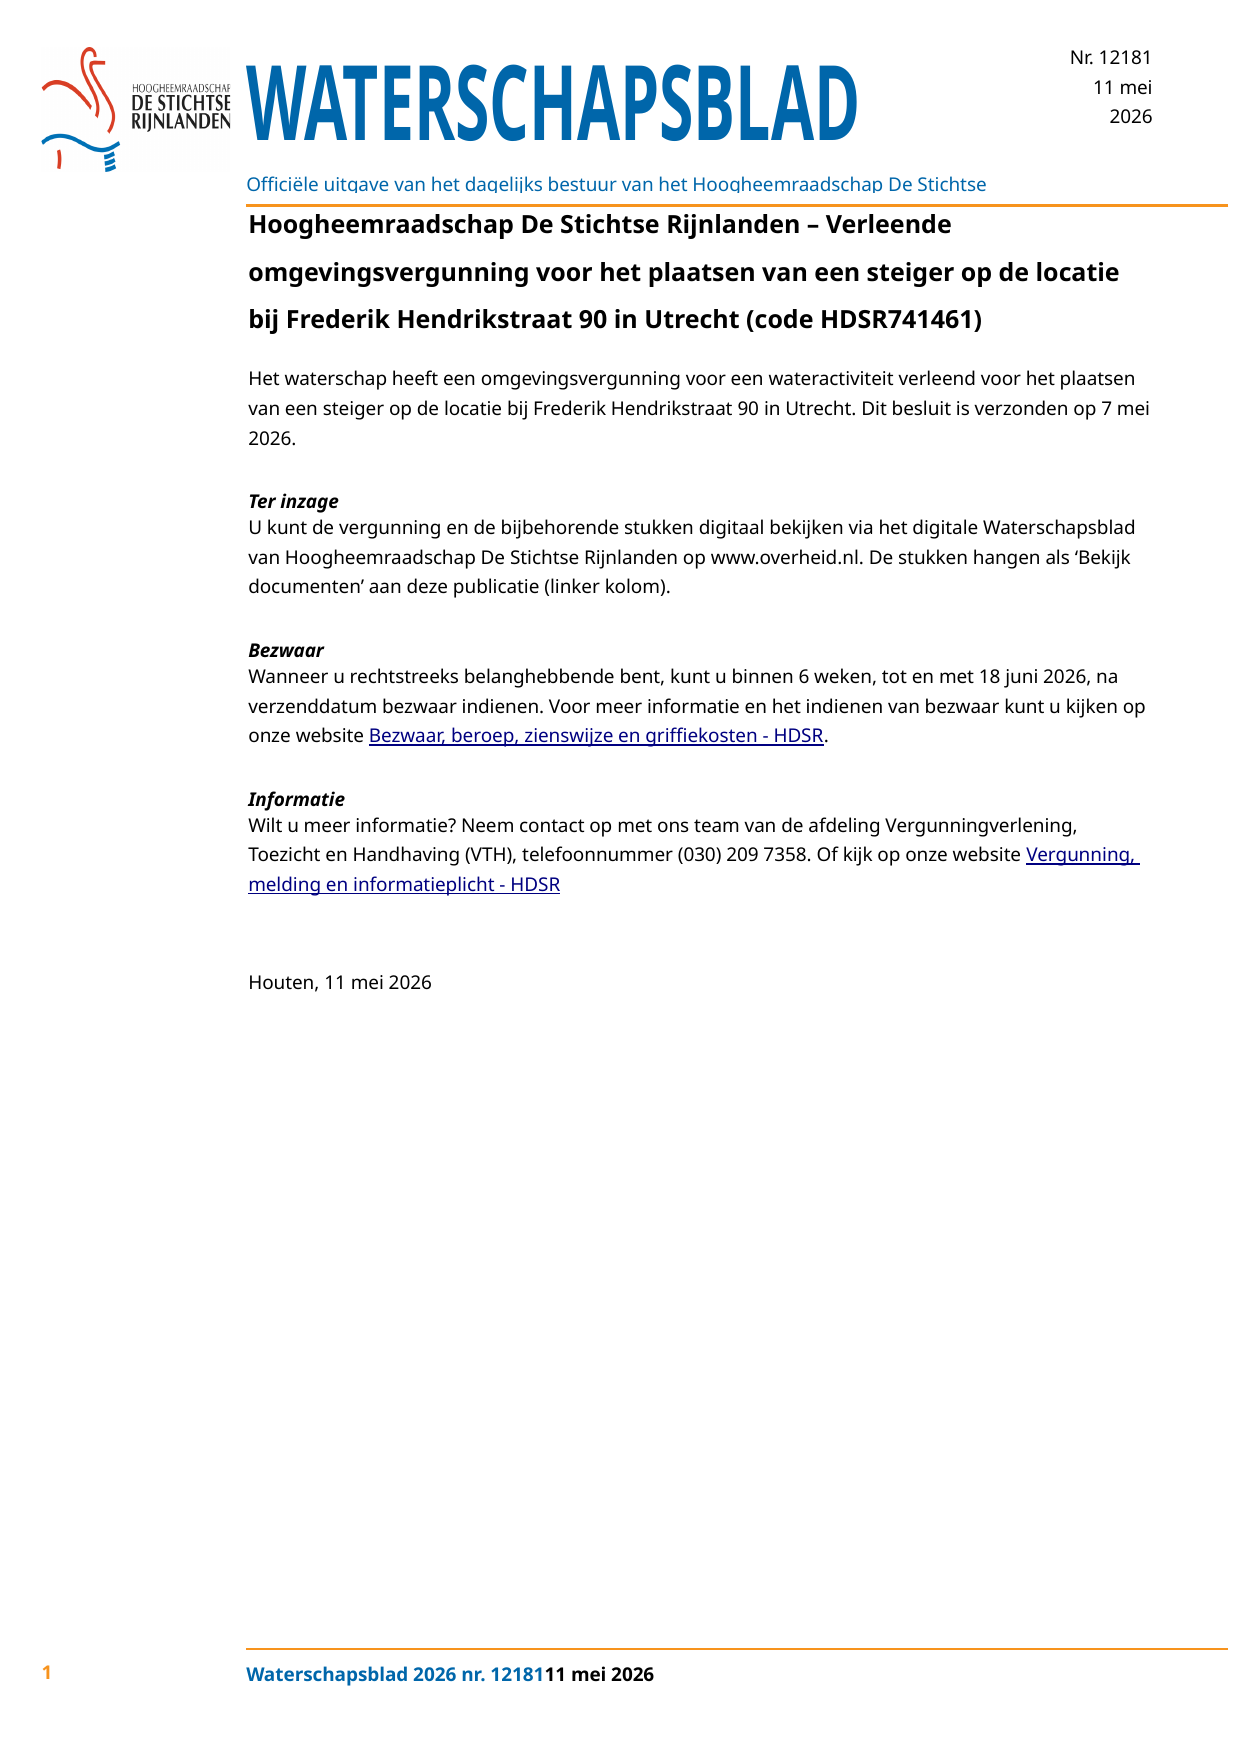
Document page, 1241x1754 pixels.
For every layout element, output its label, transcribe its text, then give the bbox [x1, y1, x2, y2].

text U kunt de vergunning en de bijbehorende stukken digitaal bekijken via het digitale Waterschapsblad van Hoogheemraadschap De Stichtse Rijnlanden op www.overheid.nl. De stukken hangen als ‘Bekijk documenten’ aan deze publicatie (linker kolom). [248, 514, 1152, 599]
text Hoogheemraadschap De Stichtse Rijnlanden – Verleende omgevingsvergunning voor het plaatsen van een steiger op de locatie bij Frederik Hendrikstraat 90 in Utrecht (code HDSR741461) [248, 207, 1152, 336]
text Wanneer u rechtstreeks belanghebbende bent, kunt u binnen 6 weken, tot en met 18 juni 2026, na verzenddatum bezwaar indienen. Voor meer informatie en het indienen van bezwaar kunt u kijken op onze website Bezwaar, beroep, zienswijze en griffiekosten - HDSR. [248, 663, 1152, 748]
text Bezwaar [248, 637, 1152, 663]
text Ter inzage [248, 489, 1152, 514]
text Het waterschap heeft een omgevingsvergunning voor een wateractiviteit verleend voor het plaatsen van een steiger op de locatie bij Frederik Hendrikstraat 90 in Utrecht. Dit besluit is verzonden op 7 mei 2026. [248, 366, 1152, 450]
picture [41, 47, 231, 172]
text Informatie [248, 786, 1152, 812]
text Houten, 11 mei 2026 [248, 969, 1152, 995]
text Wilt u meer informatie? Neem contact op met ons team van de afdeling Vergunningverlening, Toezicht en Handhaving (VTH), telefoonnummer (030) 209 7358. Of kijk op onze website Vergunning, melding en informatieplicht - HDSR [248, 812, 1152, 897]
